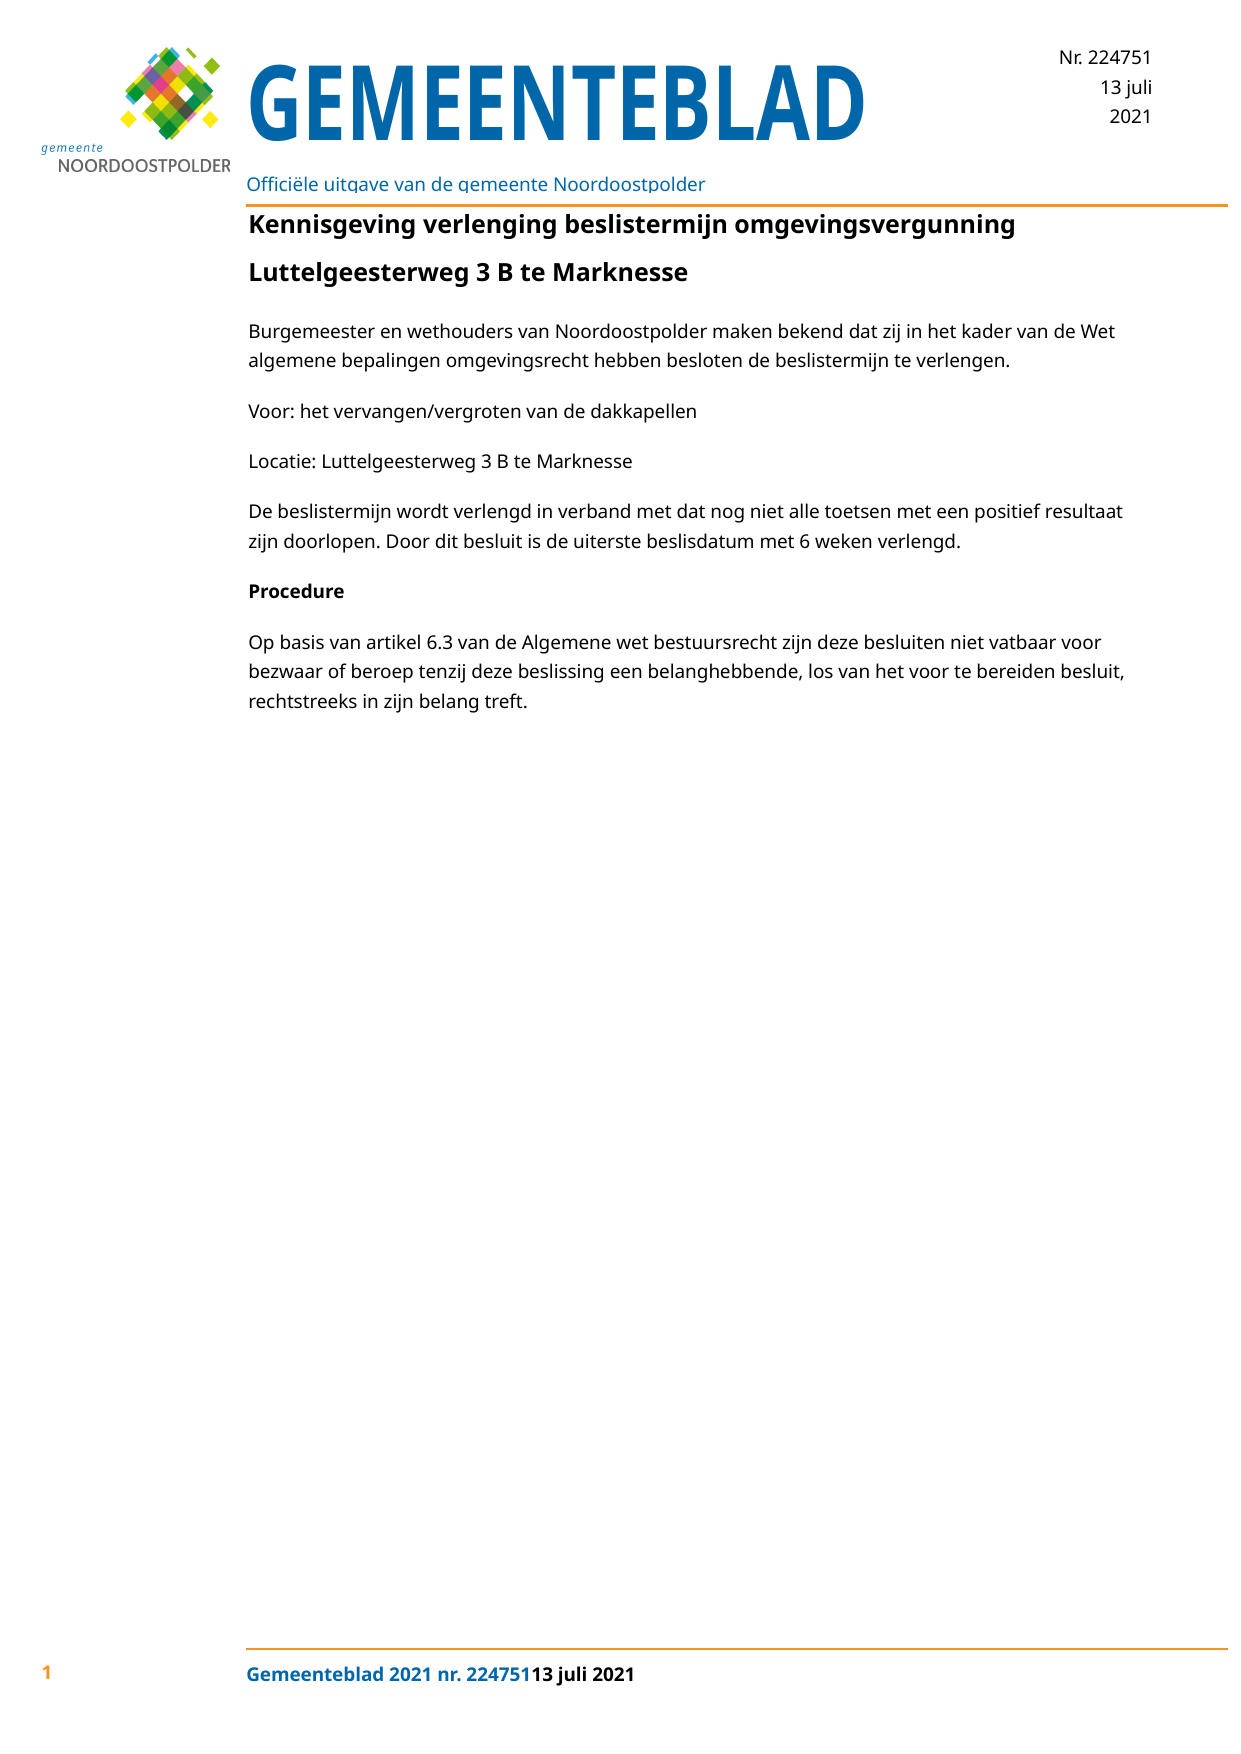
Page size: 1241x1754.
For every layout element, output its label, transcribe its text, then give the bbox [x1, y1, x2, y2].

text Procedure [248, 579, 1152, 604]
picture [41, 47, 231, 172]
text Locatie: Luttelgeesterweg 3 B te Marknesse [248, 448, 1152, 474]
text Voor: het vervangen/vergroten van de dakkapellen [248, 398, 1152, 424]
text Op basis van artikel 6.3 van de Algemene wet bestuursrecht zijn deze besluiten niet vatbaar voor bezwaar of beroep tenzij deze beslissing een belanghebbende, los van het voor te bereiden besluit, rechtstreeks in zijn belang treft. [248, 629, 1152, 714]
text De beslistermijn wordt verlengd in verband met​ ​​dat nog niet alle toetsen met een positief resultaat zijn doorlopen. Door dit besluit is de uiterste beslisdatum met 6 weken verlengd. [248, 499, 1152, 554]
text Burgemeester en wethouders van Noordoostpolder maken bekend dat zij in het kader van de Wet algemene bepalingen omgevingsrecht hebben besloten de beslistermijn te verlengen. [248, 318, 1152, 373]
text Kennisgeving verlenging beslistermijn omgevingsvergunning Luttelgeesterweg 3 B te Marknesse [248, 207, 1152, 288]
